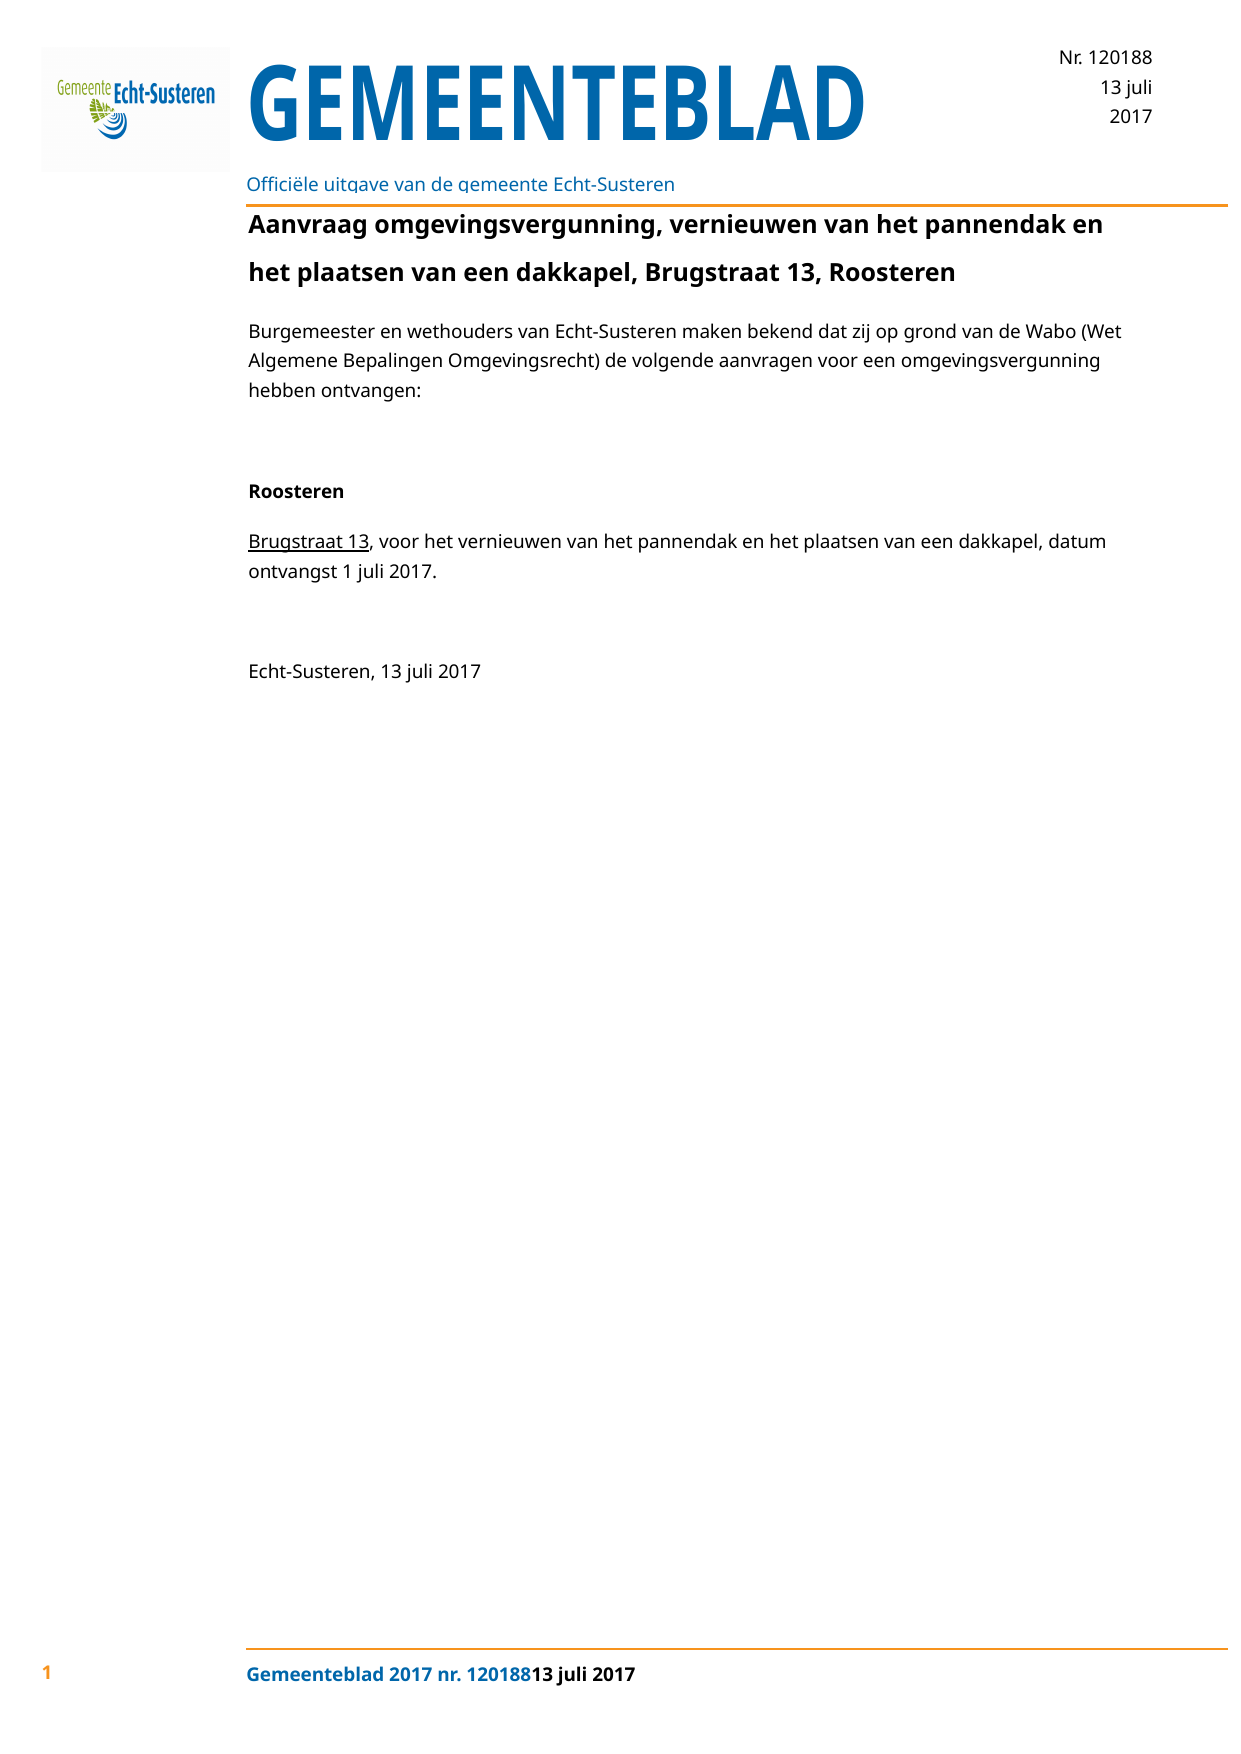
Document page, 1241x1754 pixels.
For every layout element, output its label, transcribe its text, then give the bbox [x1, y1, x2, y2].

picture [41, 47, 231, 172]
text Brugstraat 13, voor het vernieuwen van het pannendak en het plaatsen van een dakkapel, datum ontvangst 1 juli 2017. [248, 528, 1152, 584]
text Burgemeester en wethouders van Echt-Susteren maken bekend dat zij op grond van de Wabo (Wet Algemene Bepalingen Omgevingsrecht) de volgende aanvragen voor een omgevingsvergunning hebben ontvangen: [248, 318, 1152, 403]
text Roosteren [248, 478, 1152, 504]
text Echt-Susteren, 13 juli 2017 [248, 659, 1152, 684]
text Aanvraag omgevingsvergunning, vernieuwen van het pannendak en het plaatsen van een dakkapel, Brugstraat 13, Roosteren [248, 207, 1152, 288]
